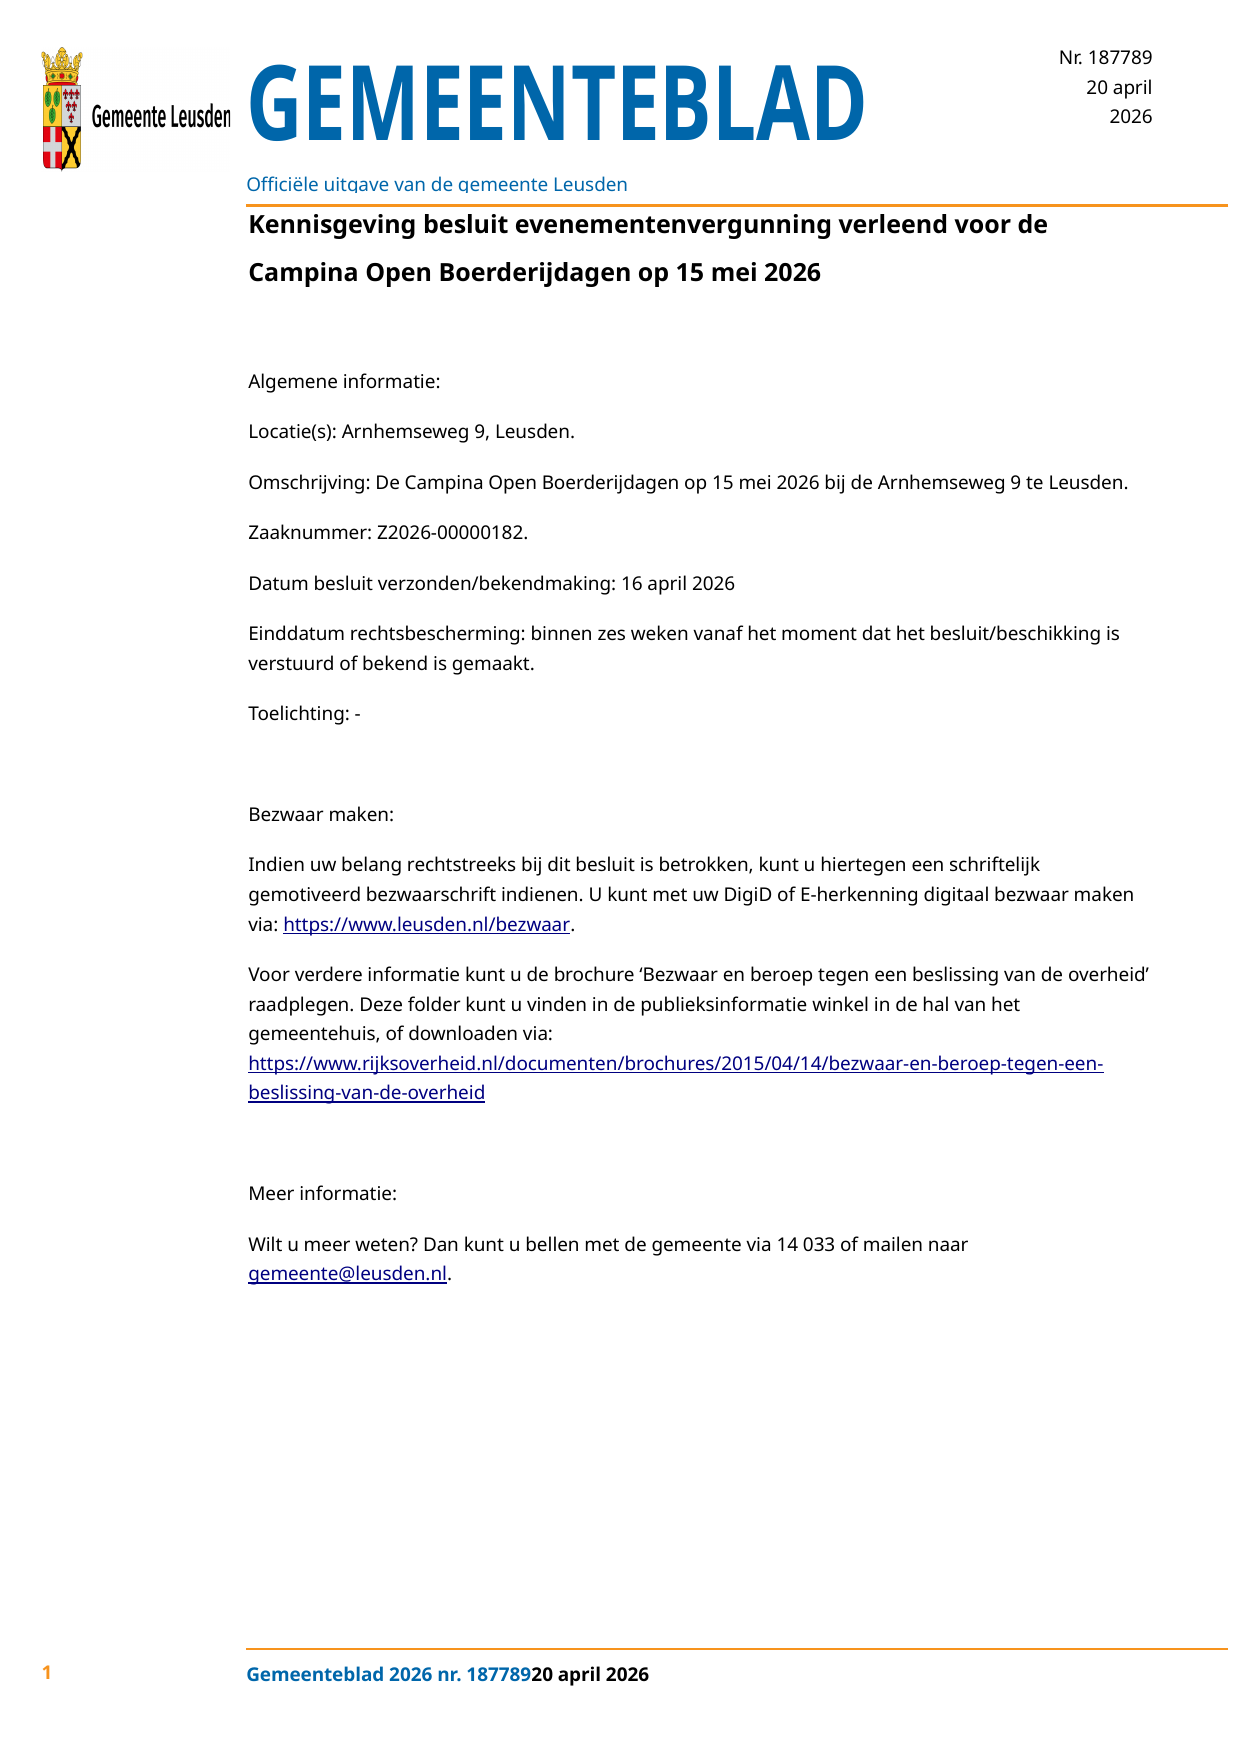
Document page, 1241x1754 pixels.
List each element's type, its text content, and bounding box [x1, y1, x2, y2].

text Toelichting: - [248, 700, 1152, 726]
text Meer informatie: [248, 1180, 1152, 1206]
text Datum besluit verzonden/bekendmaking: 16 april 2026 [248, 570, 1152, 596]
picture [41, 47, 231, 172]
text Voor verdere informatie kunt u de brochure ‘Bezwaar en beroep tegen een beslissing van de overheid’ raadplegen. Deze folder kunt u vinden in de publieksinformatie winkel in de hal van het gemeentehuis, of downloaden via: https://www.rijksoverheid.nl/documenten/brochures/2015/04/14/bezwaar-en-beroep-tegen-een-beslissing-van-de-overheid [248, 961, 1152, 1105]
text Bezwaar maken: [248, 801, 1152, 827]
text Omschrijving: De Campina Open Boerderijdagen op 15 mei 2026 bij de Arnhemseweg 9 te Leusden. [248, 469, 1152, 495]
text Kennisgeving besluit evenementenvergunning verleend voor de Campina Open Boerderijdagen op 15 mei 2026 [248, 207, 1152, 288]
text Indien uw belang rechtstreeks bij dit besluit is betrokken, kunt u hiertegen een schriftelijk gemotiveerd bezwaarschrift indienen. U kunt met uw DigiD of E-herkenning digitaal bezwaar maken via: https://www.leusden.nl/bezwaar. [248, 852, 1152, 937]
text Einddatum rechtsbescherming: binnen zes weken vanaf het moment dat het besluit/beschikking is verstuurd of bekend is gemaakt. [248, 620, 1152, 676]
text Algemene informatie: [248, 368, 1152, 394]
text Zaaknummer: Z2026-00000182. [248, 519, 1152, 545]
text Wilt u meer weten? Dan kunt u bellen met de gemeente via 14 033 of mailen naar gemeente@leusden.nl. [248, 1231, 1152, 1286]
text Locatie(s): Arnhemseweg 9, Leusden. [248, 419, 1152, 444]
